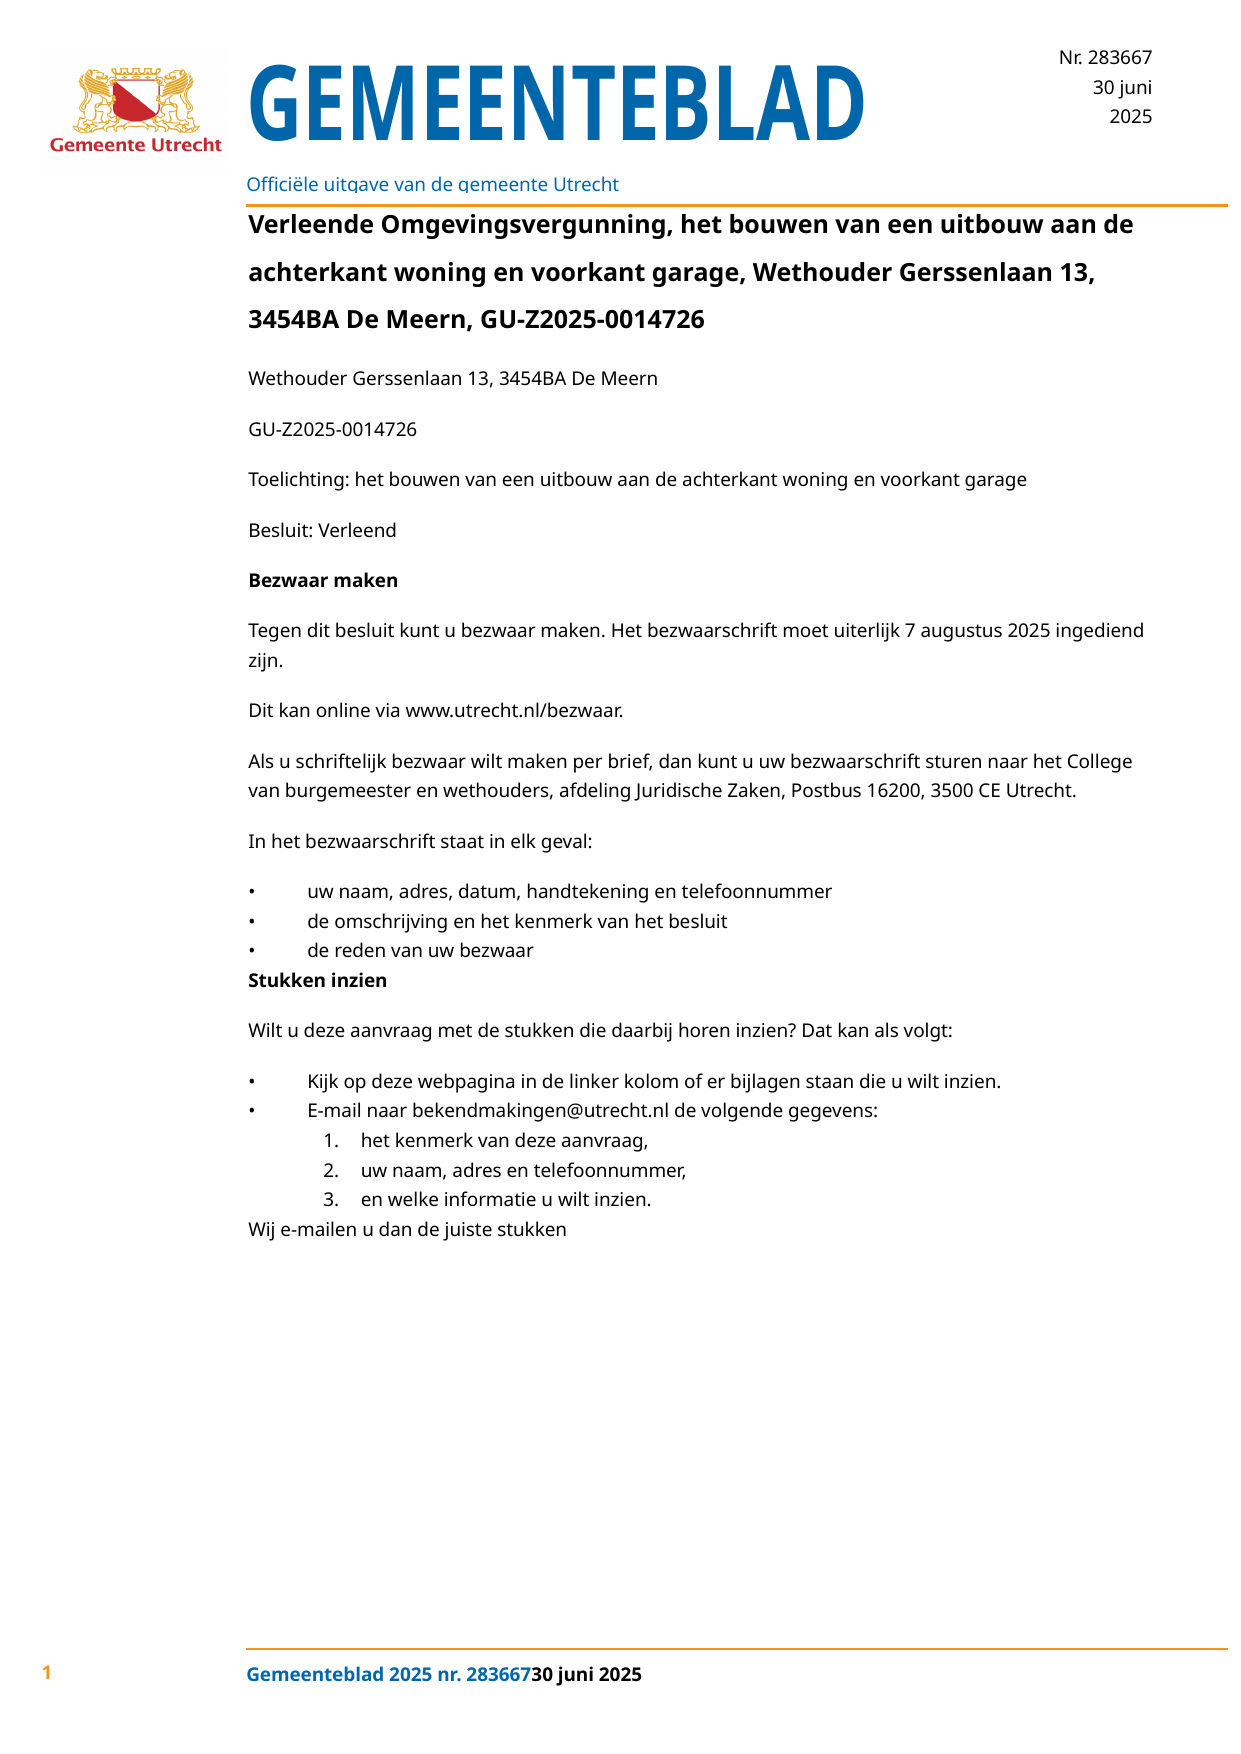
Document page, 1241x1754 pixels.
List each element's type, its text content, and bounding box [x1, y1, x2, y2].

list uw naam, adres, datum, handtekening en telefoonnummer [248, 878, 1152, 904]
list de reden van uw bezwaar [248, 938, 1152, 963]
list E-mail naar bekendmakingen@utrecht.nl de volgende gegevens: [248, 1098, 1152, 1123]
picture [41, 47, 231, 172]
text Stukken inzien [248, 967, 1152, 993]
text Als u schriftelijk bezwaar wilt maken per brief, dan kunt u uw bezwaarschrift sturen naar het College van burgemeester en wethouders, afdeling Juridische Zaken, Postbus 16200, 3500 CE Utrecht. [248, 748, 1152, 803]
text Verleende Omgevingsvergunning, het bouwen van een uitbouw aan de achterkant woning en voorkant garage, Wethouder Gerssenlaan 13, 3454BA De Meern, GU-Z2025-0014726 [248, 207, 1152, 336]
list de omschrijving en het kenmerk van het besluit [248, 908, 1152, 934]
text Wilt u deze aanvraag met de stukken die daarbij horen inzien? Dat kan als volgt: [248, 1018, 1152, 1043]
text Wethouder Gerssenlaan 13, 3454BA De Meern [248, 366, 1152, 391]
text Bezwaar maken [248, 567, 1152, 593]
list uw naam, adres en telefoonnummer, [323, 1157, 1152, 1182]
text GU-Z2025-0014726 [248, 416, 1152, 442]
text Tegen dit besluit kunt u bezwaar maken. Het bezwaarschrift moet uiterlijk 7 augustus 2025 ingediend zijn. [248, 618, 1152, 673]
list het kenmerk van deze aanvraag, [323, 1127, 1152, 1153]
list en welke informatie u wilt inzien. [323, 1186, 1152, 1212]
text Dit kan online via www.utrecht.nl/bezwaar. [248, 698, 1152, 723]
text Toelichting: het bouwen van een uitbouw aan de achterkant woning en voorkant garage [248, 466, 1152, 492]
list Kijk op deze webpagina in de linker kolom of er bijlagen staan die u wilt inzien. [248, 1068, 1152, 1094]
text In het bezwaarschrift staat in elk geval: [248, 828, 1152, 854]
text Wij e-mailen u dan de juiste stukken [248, 1216, 1152, 1242]
text Besluit: Verleend [248, 517, 1152, 542]
